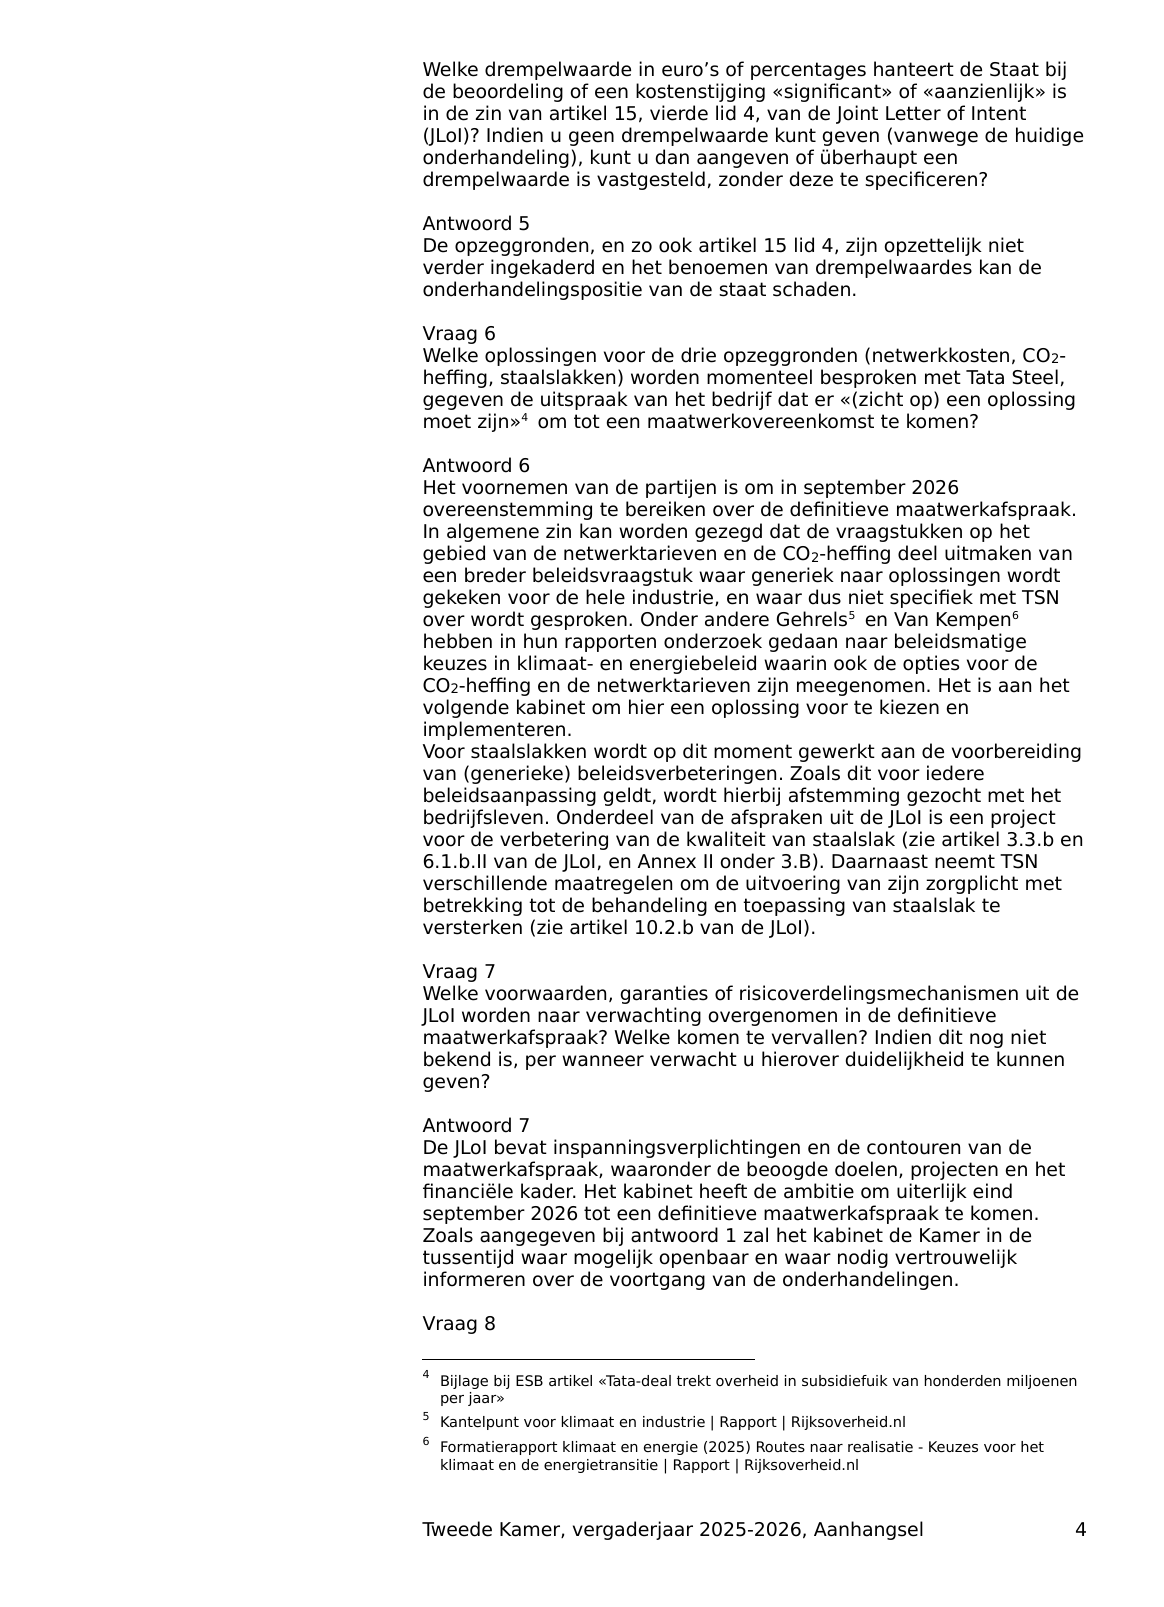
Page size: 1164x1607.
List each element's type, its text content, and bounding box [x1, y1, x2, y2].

text Voor staalslakken wordt op dit moment gewerkt aan de voorbereiding van (generieke) beleidsverbeteringen. Zoals dit voor iedere beleidsaanpassing geldt, wordt hierbij afstemming gezocht met het bedrijfsleven. Onderdeel van de afspraken uit de JLoI is een project voor de verbetering van de kwaliteit van staalslak (zie artikel 3.3.b en 6.1.b.II van de JLoI, en Annex II onder 3.B). Daarnaast neemt TSN verschillende maatregelen om de uitvoering van zijn zorgplicht met betrekking tot de behandeling en toepassing van staalslak te versterken (zie artikel 10.2.b van de JLoI). [422, 741, 1087, 939]
text Het voornemen van de partijen is om in september 2026 overeenstemming te bereiken over de definitieve maatwerkafspraak. [422, 477, 1087, 521]
text Bijlage bij ESB artikel «Tata-deal trekt overheid in subsidiefuik van honderden miljoenen per jaar» [422, 1368, 1087, 1407]
text Welke oplossingen voor de drie opzeggronden (netwerkkosten, CO2-heffing, staalslakken) worden momenteel besproken met Tata Steel, gegeven de uitspraak van het bedrijf dat er «(zicht op) een oplossing moet zijn» om tot een maatwerkovereenkomst te komen? [422, 345, 1087, 433]
text Kantelpunt voor klimaat en industrie | Rapport | Rijksoverheid.nl [422, 1410, 1087, 1432]
text De opzeggronden, en zo ook artikel 15 lid 4, zijn opzettelijk niet verder ingekaderd en het benoemen van drempelwaardes kan de onderhandelingspositie van de staat schaden. [422, 235, 1087, 301]
text De JLoI bevat inspanningsverplichtingen en de contouren van de maatwerkafspraak, waaronder de beoogde doelen, projecten en het financiële kader. Het kabinet heeft de ambitie om uiterlijk eind september 2026 tot een definitieve maatwerkafspraak te komen. Zoals aangegeven bij antwoord 1 zal het kabinet de Kamer in de tussentijd waar mogelijk openbaar en waar nodig vertrouwelijk informeren over de voortgang van de onderhandelingen. [422, 1137, 1087, 1291]
text Vraag 6 [422, 323, 1087, 345]
text Welke drempelwaarde in euro’s of percentages hanteert de Staat bij de beoordeling of een kostenstijging «significant» of «aanzienlijk» is in de zin van artikel 15, vierde lid 4, van de Joint Letter of Intent (JLoI)? Indien u geen drempelwaarde kunt geven (vanwege de huidige onderhandeling), kunt u dan aangeven of überhaupt een drempelwaarde is vastgesteld, zonder deze te specificeren? [422, 59, 1087, 191]
text Welke voorwaarden, garanties of risicoverdelingsmechanismen uit de JLoI worden naar verwachting overgenomen in de definitieve maatwerkafspraak? Welke komen te vervallen? Indien dit nog niet bekend is, per wanneer verwacht u hierover duidelijkheid te kunnen geven? [422, 983, 1087, 1093]
text Antwoord 7 [422, 1115, 1087, 1137]
text Vraag 7 [422, 961, 1087, 983]
text Antwoord 6 [422, 455, 1087, 477]
text In algemene zin kan worden gezegd dat de vraagstukken op het gebied van de netwerktarieven en de CO2-heffing deel uitmaken van een breder beleidsvraagstuk waar generiek naar oplossingen wordt gekeken voor de hele industrie, en waar dus niet specifiek met TSN over wordt gesproken. Onder andere Gehrels en Van Kempen hebben in hun rapporten onderzoek gedaan naar beleidsmatige keuzes in klimaat- en energiebeleid waarin ook de opties voor de CO2-heffing en de netwerktarieven zijn meegenomen. Het is aan het volgende kabinet om hier een oplossing voor te kiezen en implementeren. [422, 521, 1087, 741]
text Antwoord 5 [422, 213, 1087, 235]
text Vraag 8 [422, 1313, 1087, 1335]
text Formatierapport klimaat en energie (2025) Routes naar realisatie - Keuzes voor het klimaat en de energietransitie | Rapport | Rijksoverheid.nl [422, 1435, 1087, 1474]
